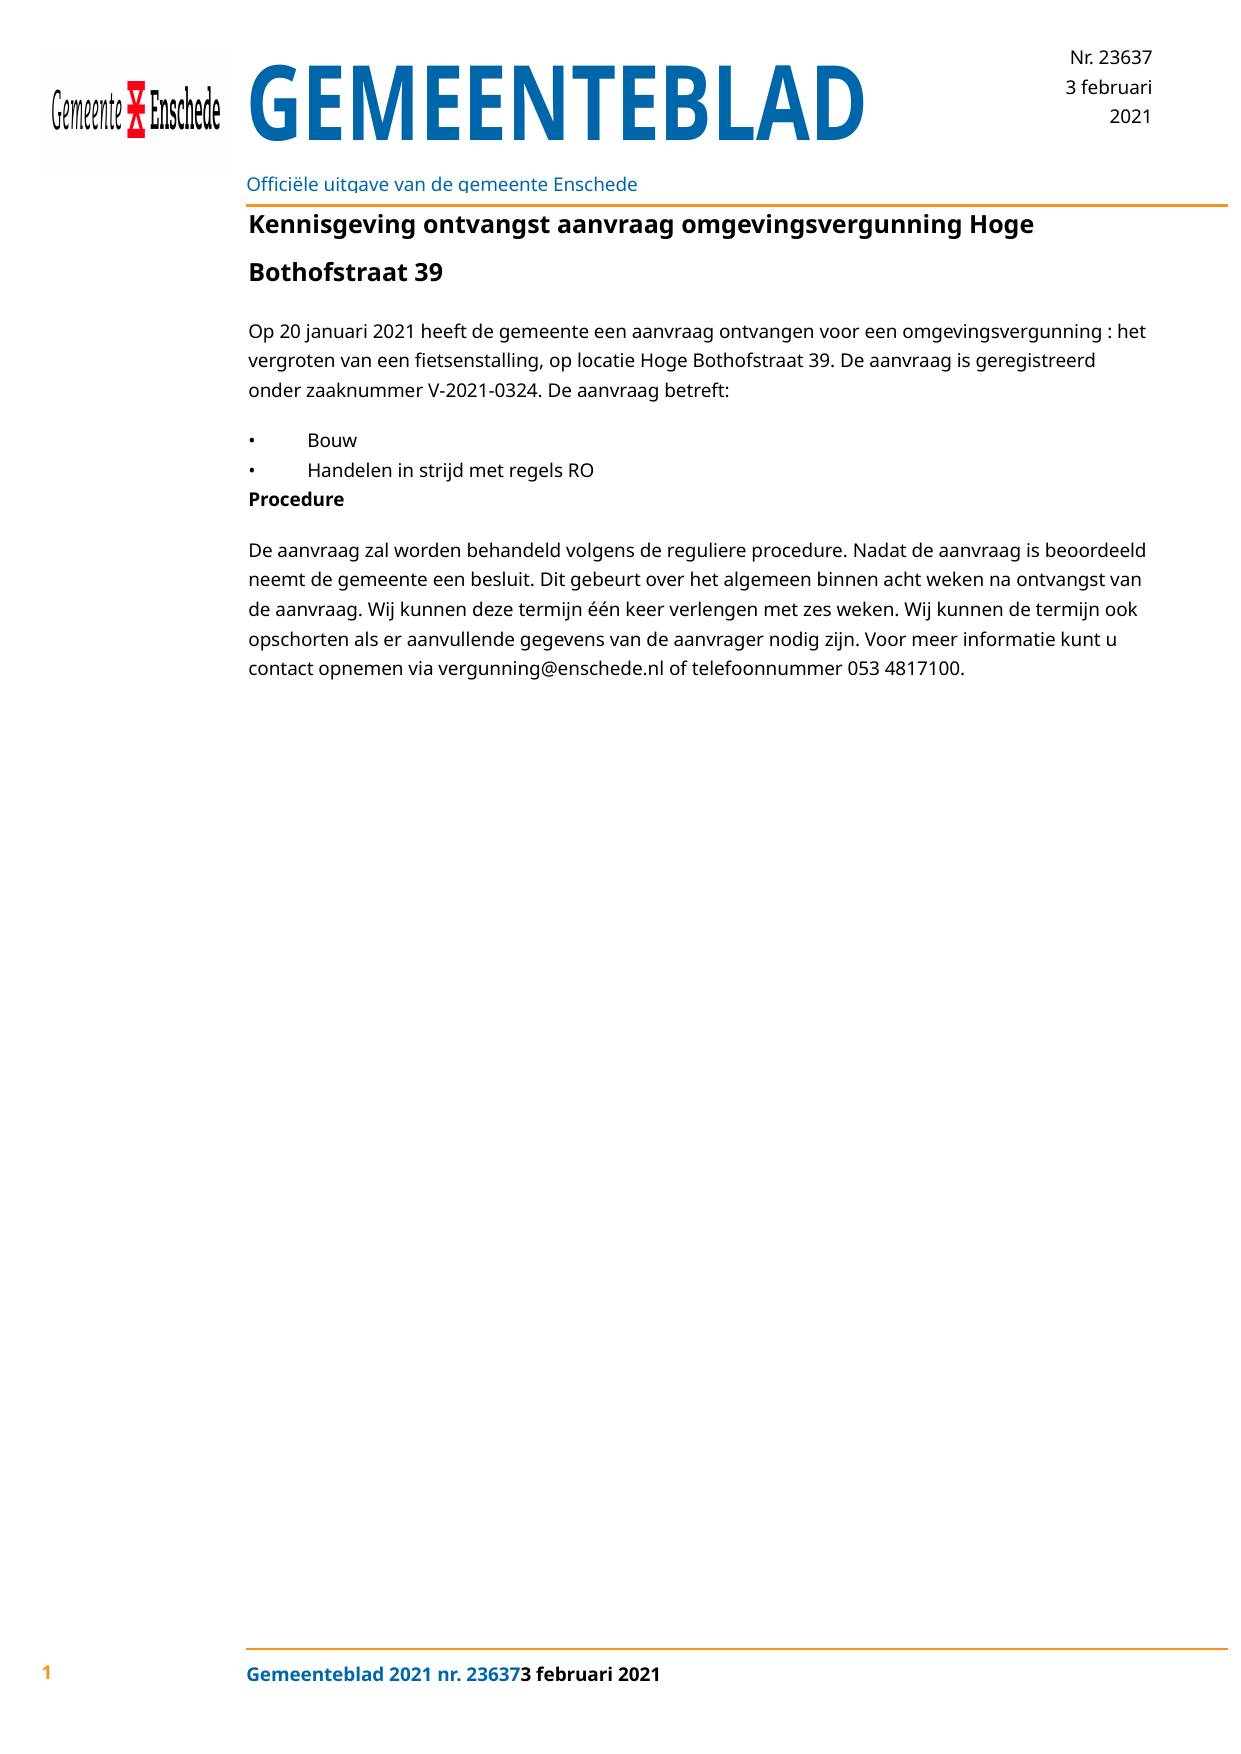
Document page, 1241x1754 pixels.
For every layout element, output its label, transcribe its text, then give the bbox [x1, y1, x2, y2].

text Kennisgeving ontvangst aanvraag omgevingsvergunning Hoge Bothofstraat 39 [248, 207, 1152, 288]
list Handelen in strijd met regels RO [248, 457, 1152, 483]
list Bouw [248, 427, 1152, 453]
text Op 20 januari 2021 heeft de gemeente een aanvraag ontvangen voor een omgevingsvergunning : het vergroten van een fietsenstalling, op locatie Hoge Bothofstraat 39. De aanvraag is geregistreerd onder zaaknummer V-2021-0324. De aanvraag betreft: [248, 318, 1152, 403]
text Procedure [248, 487, 1152, 512]
picture [41, 47, 231, 172]
text De aanvraag zal worden behandeld volgens de reguliere procedure. Nadat de aanvraag is beoordeeld neemt de gemeente een besluit. Dit gebeurt over het algemeen binnen acht weken na ontvangst van de aanvraag. Wij kunnen deze termijn één keer verlengen met zes weken. Wij kunnen de termijn ook opschorten als er aanvullende gegevens van de aanvrager nodig zijn. Voor meer informatie kunt u contact opnemen via vergunning@enschede.nl of telefoonnummer 053 4817100. [248, 537, 1152, 681]
